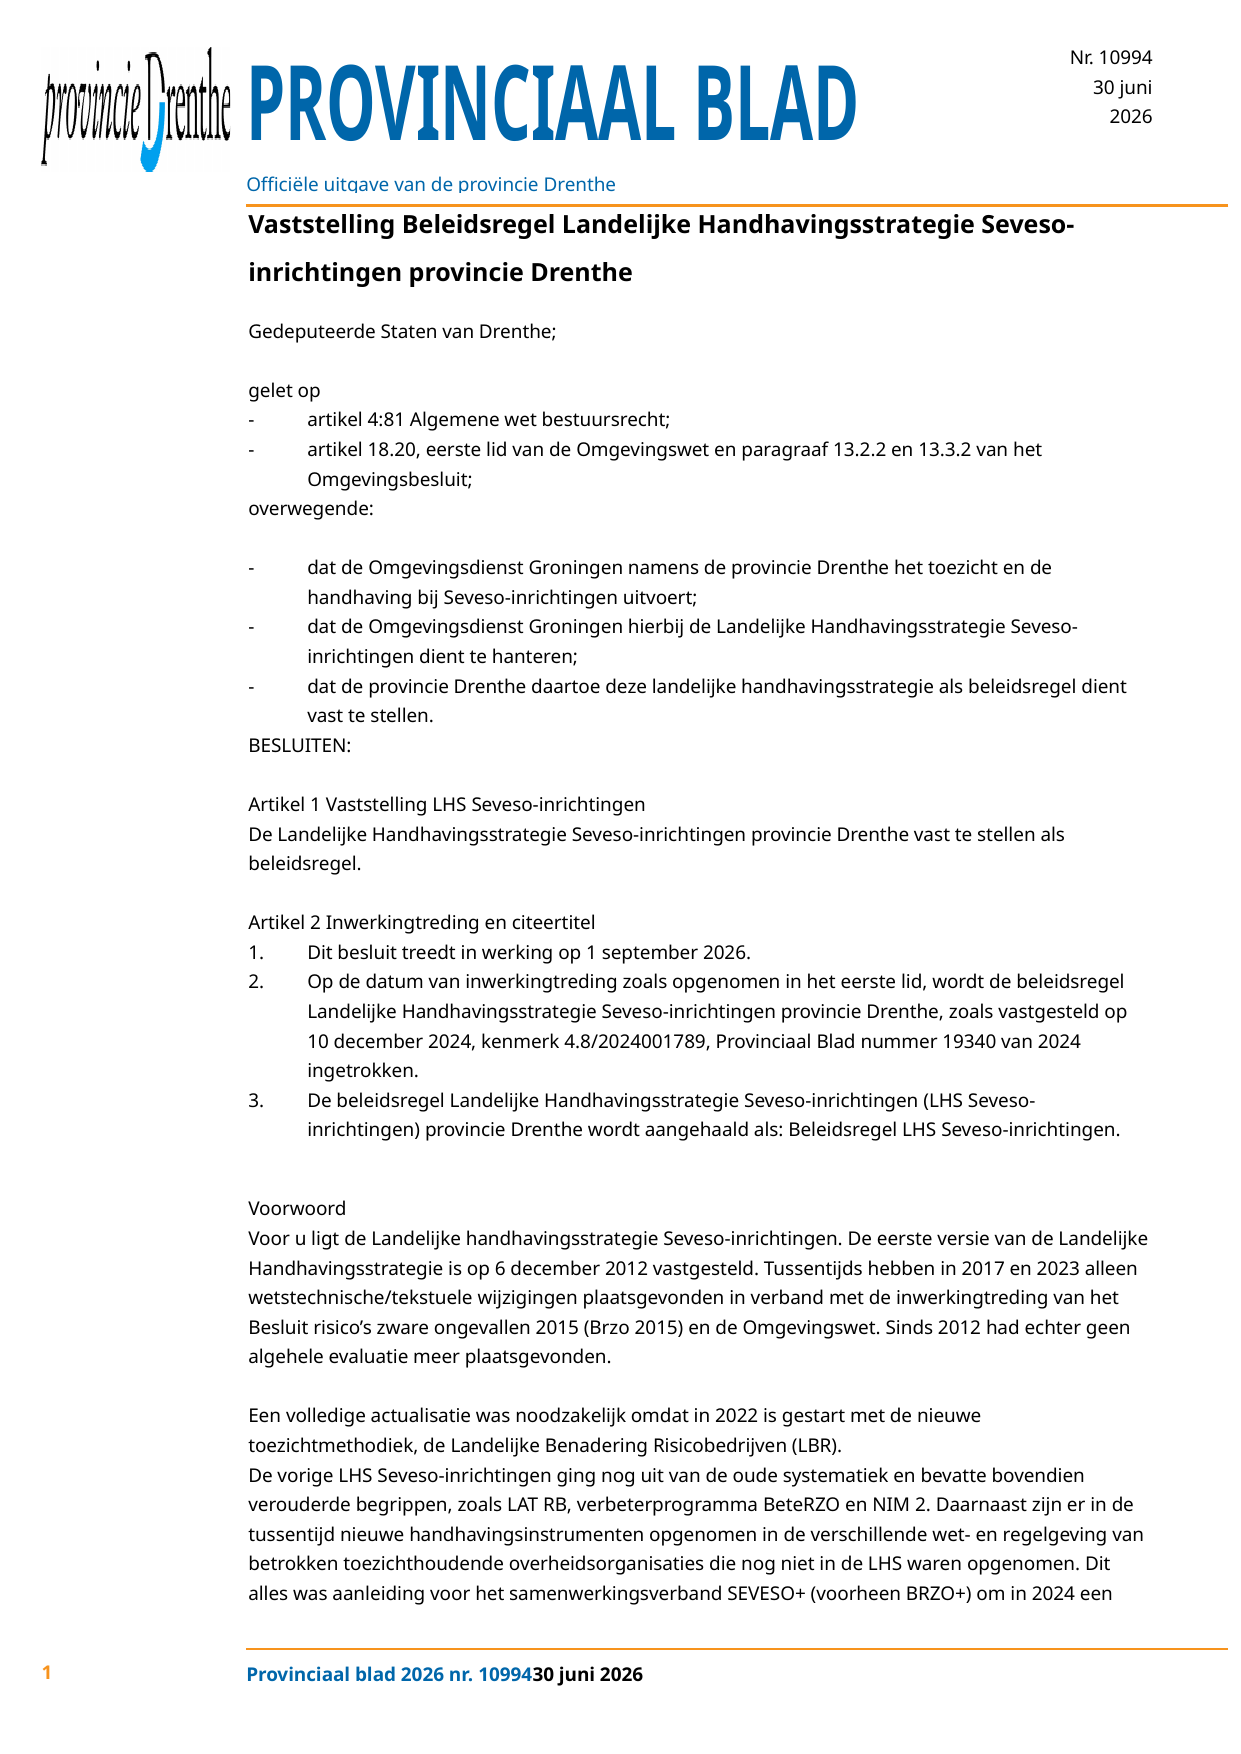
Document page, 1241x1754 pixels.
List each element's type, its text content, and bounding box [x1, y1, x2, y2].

text gelet op [248, 377, 1152, 403]
list De beleidsregel Landelijke Handhavingsstrategie Seveso-inrichtingen (LHS Seveso-inrichtingen) provincie Drenthe wordt aangehaald als: Beleidsregel LHS Seveso-inrichtingen. [248, 1087, 1152, 1142]
list Dit besluit treedt in werking op 1 september 2026. [248, 939, 1152, 965]
text Artikel 2 Inwerkingtreding en citeertitel [248, 909, 1152, 935]
text De Landelijke Handhavingsstrategie Seveso-inrichtingen provincie Drenthe vast te stellen als beleidsregel. [248, 821, 1152, 876]
text Voorwoord [248, 1196, 1152, 1221]
text Gedeputeerde Staten van Drenthe; [248, 318, 1152, 344]
list Op de datum van inwerkingtreding zoals opgenomen in het eerste lid, wordt de beleidsregel Landelijke Handhavingsstrategie Seveso-inrichtingen provincie Drenthe, zoals vastgesteld op 10 december 2024, kenmerk 4.8/2024001789, Provinciaal Blad nummer 19340 van 2024 ingetrokken. [248, 969, 1152, 1083]
list dat de Omgevingsdienst Groningen hierbij de Landelijke Handhavingsstrategie Seveso-inrichtingen dient te hanteren; [248, 614, 1152, 669]
text De vorige LHS Seveso-inrichtingen ging nog uit van de oude systematiek en bevatte bovendien verouderde begrippen, zoals LAT RB, verbeterprogramma BeteRZO en NIM 2. Daarnaast zijn er in de tussentijd nieuwe handhavingsinstrumenten opgenomen in de verschillende wet- en regelgeving van betrokken toezichthoudende overheidsorganisaties die nog niet in de LHS waren opgenomen. Dit alles was aanleiding voor het samenwerkingsverband SEVESO+ (voorheen BRZO+) om in 2024 een [248, 1462, 1152, 1606]
text Vaststelling Beleidsregel Landelijke Handhavingsstrategie Seveso-inrichtingen provincie Drenthe [248, 207, 1152, 288]
picture [41, 47, 231, 172]
text overwegende: [248, 495, 1152, 521]
list dat de Omgevingsdienst Groningen namens de provincie Drenthe het toezicht en de handhaving bij Seveso-inrichtingen uitvoert; [248, 554, 1152, 610]
list artikel 18.20, eerste lid van de Omgevingswet en paragraaf 13.2.2 en 13.3.2 van het Omgevingsbesluit; [248, 436, 1152, 492]
text Artikel 1 Vaststelling LHS Seveso-inrichtingen [248, 791, 1152, 817]
text Voor u ligt de Landelijke handhavingsstrategie Seveso-inrichtingen. De eerste versie van de Landelijke Handhavingsstrategie is op 6 december 2012 vastgesteld. Tussentijds hebben in 2017 en 2023 alleen wetstechnische/tekstuele wijzigingen plaatsgevonden in verband met de inwerkingtreding van het Besluit risico’s zware ongevallen 2015 (Brzo 2015) en de Omgevingswet. Sinds 2012 had echter geen algehele evaluatie meer plaatsgevonden. [248, 1225, 1152, 1369]
list artikel 4:81 Algemene wet bestuursrecht; [248, 407, 1152, 432]
text BESLUITEN: [248, 732, 1152, 758]
text Een volledige actualisatie was noodzakelijk omdat in 2022 is gestart met de nieuwe toezichtmethodiek, de Landelijke Benadering Risicobedrijven (LBR). [248, 1403, 1152, 1458]
list dat de provincie Drenthe daartoe deze landelijke handhavingsstrategie als beleidsregel dient vast te stellen. [248, 673, 1152, 728]
